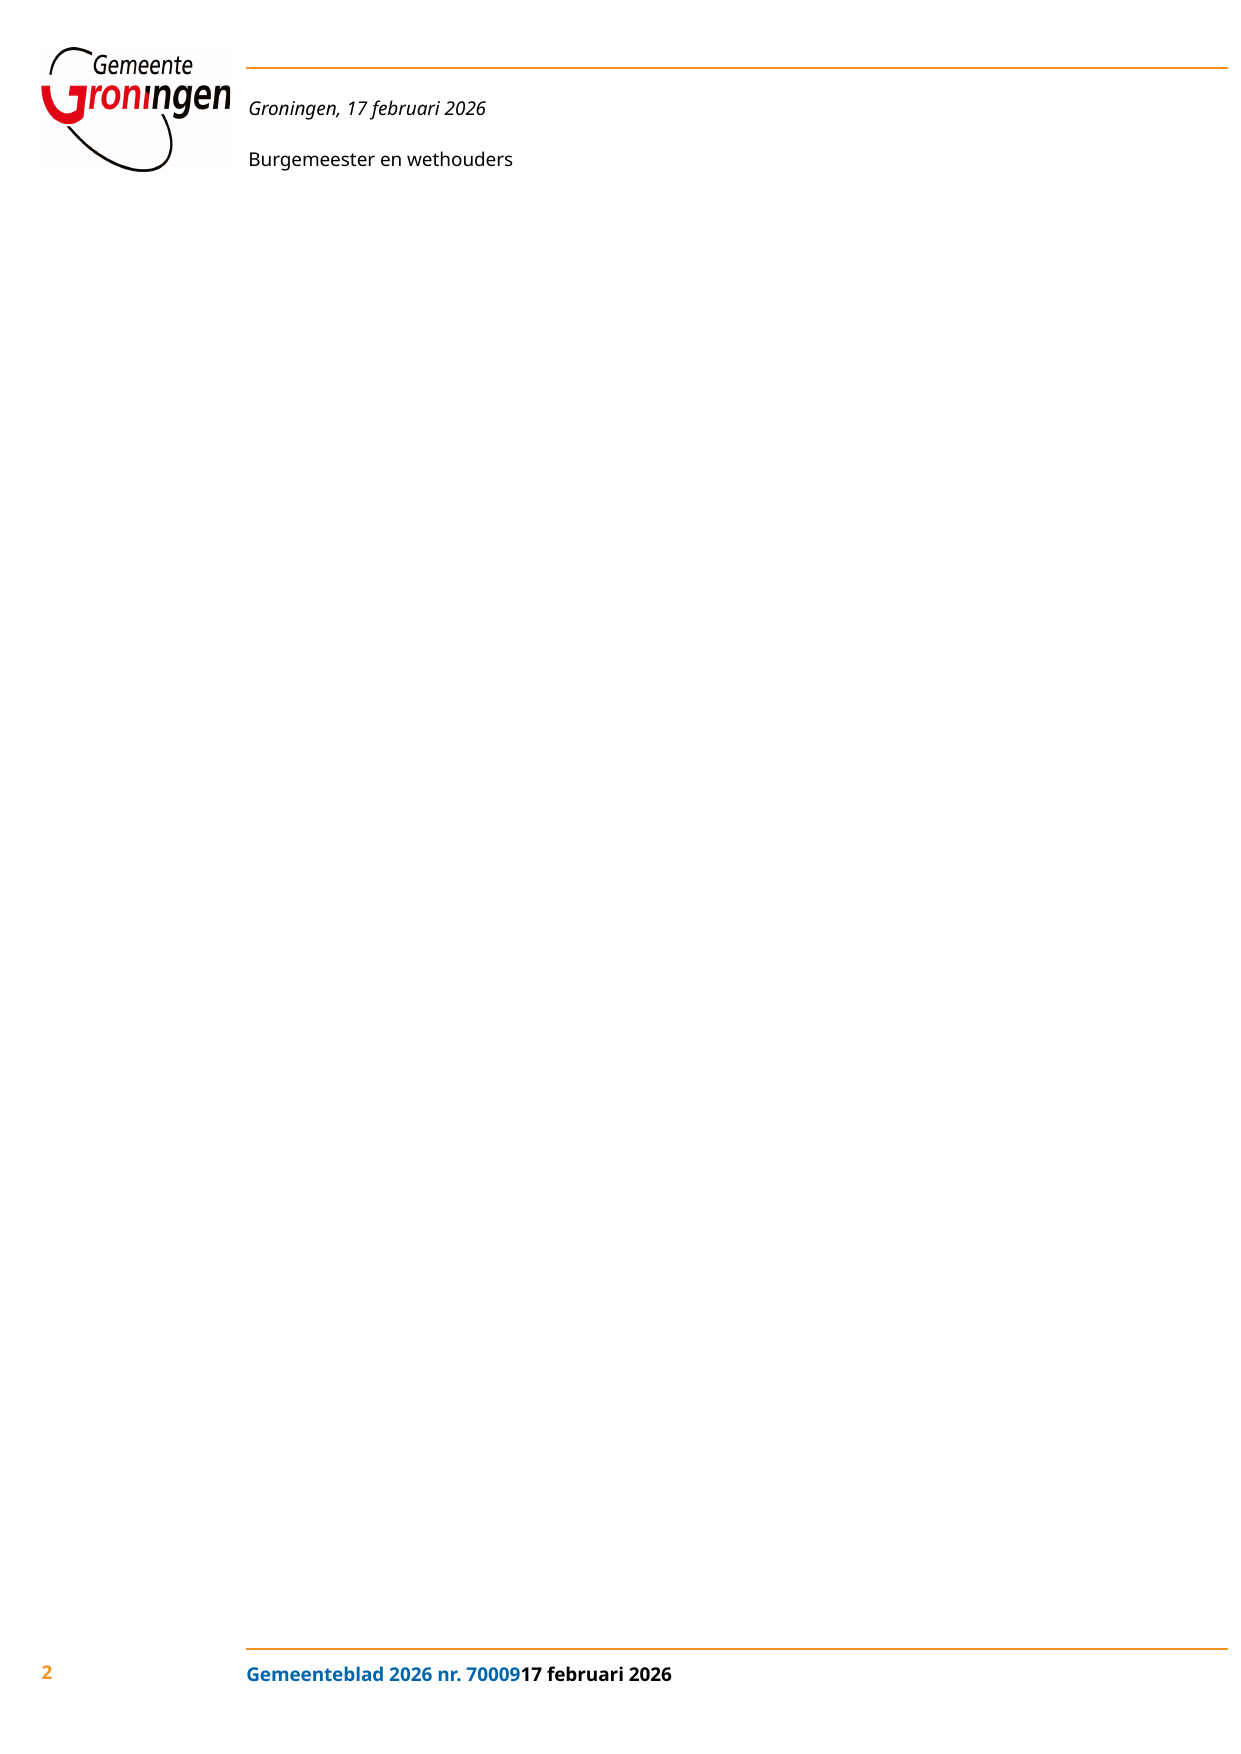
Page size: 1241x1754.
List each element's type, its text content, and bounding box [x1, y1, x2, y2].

text Burgemeester en wethouders [248, 146, 1152, 172]
text Groningen, 17 februari 2026 [248, 95, 1152, 121]
picture [41, 47, 231, 172]
